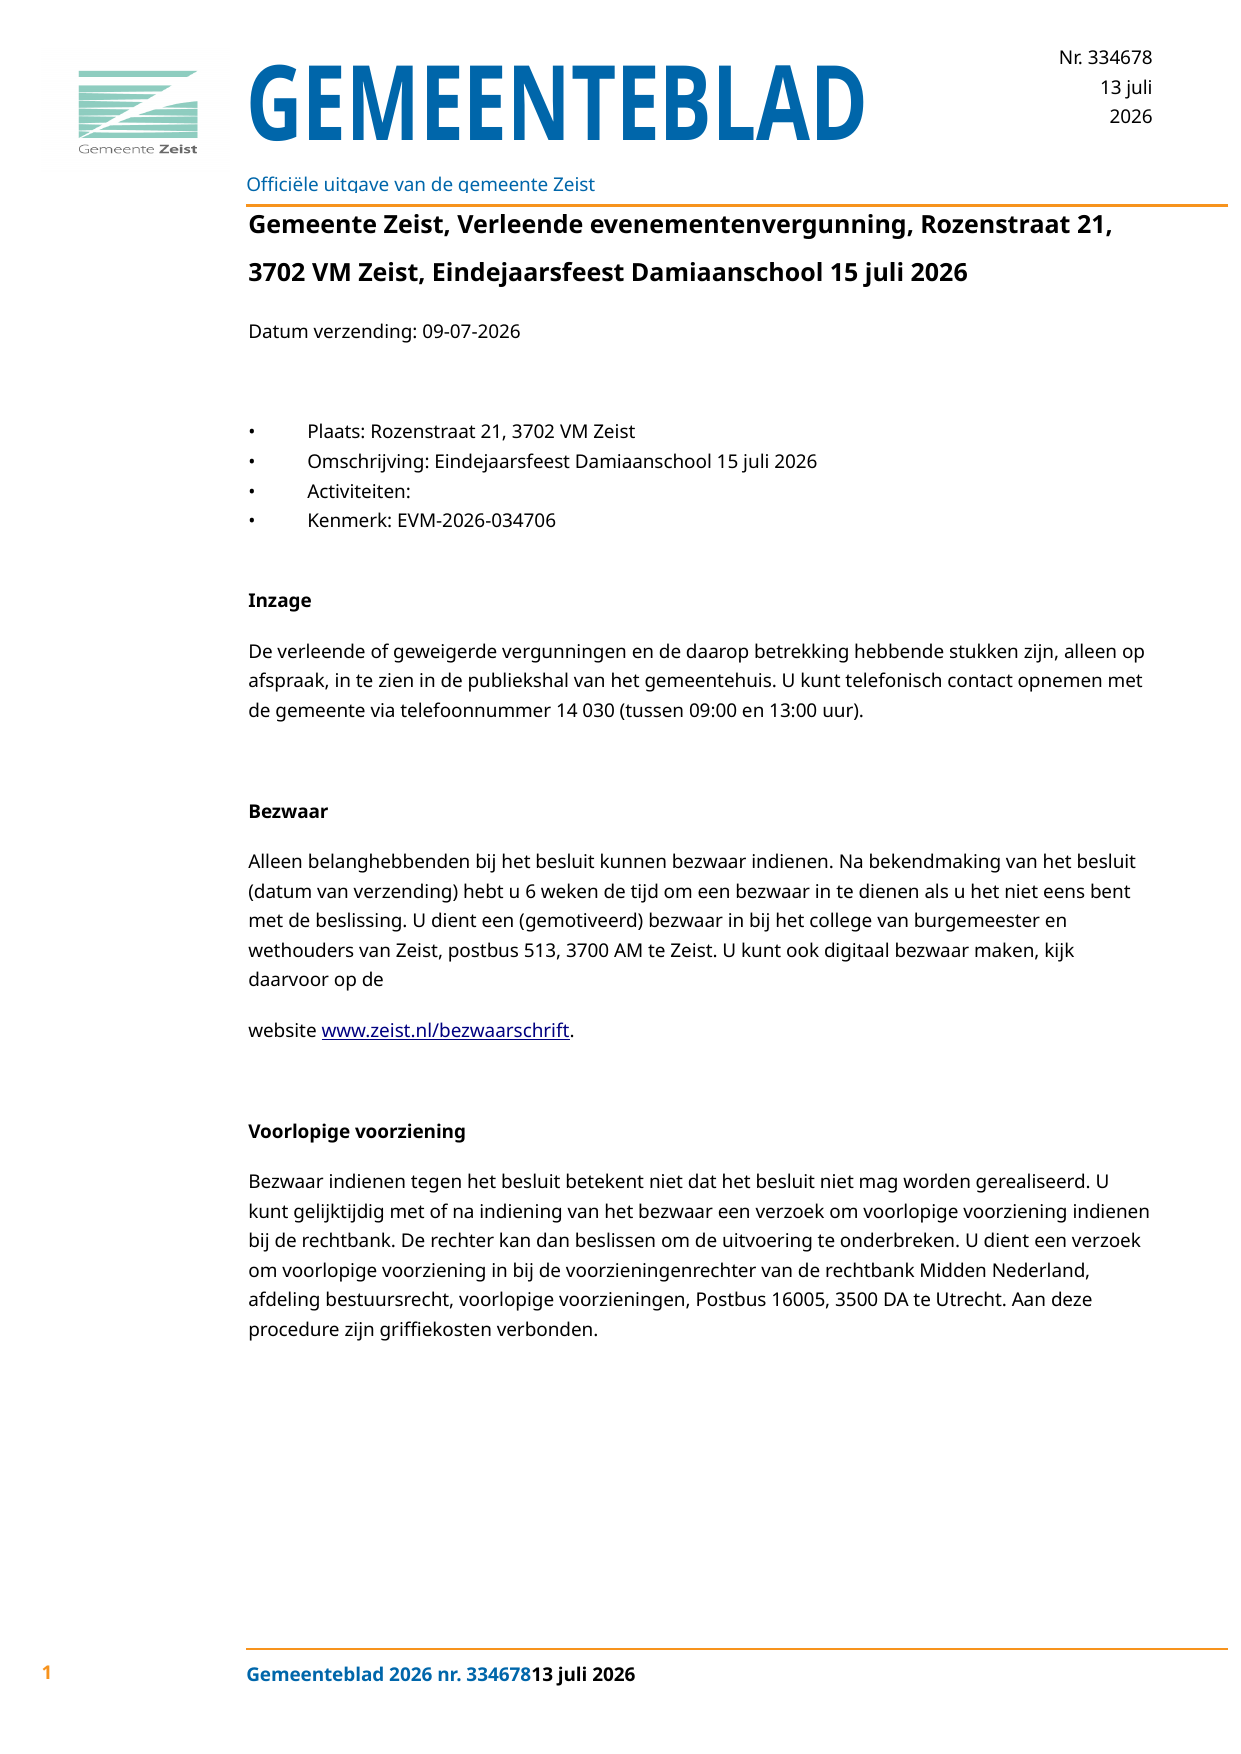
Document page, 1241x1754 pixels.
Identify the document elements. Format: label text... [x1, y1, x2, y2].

list Omschrijving: Eindejaarsfeest Damiaanschool 15 juli 2026 [248, 448, 1152, 474]
text Bezwaar indienen tegen het besluit betekent niet dat het besluit niet mag worden gerealiseerd. U kunt gelijktijdig met of na indiening van het bezwaar een verzoek om voorlopige voorziening indienen bij de rechtbank. De rechter kan dan beslissen om de uitvoering te onderbreken. U dient een verzoek om voorlopige voorziening in bij de voorzieningenrechter van de rechtbank Midden Nederland, afdeling bestuursrecht, voorlopige voorzieningen, Postbus 16005, 3500 DA te Utrecht. Aan deze procedure zijn griffiekosten verbonden. [248, 1168, 1152, 1342]
list Activiteiten: [248, 478, 1152, 504]
text Bezwaar [248, 798, 1152, 824]
text Gemeente Zeist, Verleende evenementenvergunning, Rozenstraat 21, 3702 VM Zeist, Eindejaarsfeest Damiaanschool 15 juli 2026 [248, 207, 1152, 288]
text Datum verzending: 09-07-2026 [248, 318, 1152, 344]
text Inzage [248, 587, 1152, 613]
text De verleende of geweigerde vergunningen en de daarop betrekking hebbende stukken zijn, alleen op afspraak, in te zien in de publiekshal van het gemeentehuis. U kunt telefonisch contact opnemen met de gemeente via telefoonnummer 14 030 (tussen 09:00 en 13:00 uur). [248, 638, 1152, 723]
text Voorlopige voorziening [248, 1118, 1152, 1144]
picture [41, 47, 231, 172]
list Kenmerk: EVM-2026-034706 [248, 507, 1152, 533]
text Alleen belanghebbenden bij het besluit kunnen bezwaar indienen. Na bekendmaking van het besluit (datum van verzending) hebt u 6 weken de tijd om een bezwaar in te dienen als u het niet eens bent met de beslissing. U dient een (gemotiveerd) bezwaar in bij het college van burgemeester en wethouders van Zeist, postbus 513, 3700 AM te Zeist. U kunt ook digitaal bezwaar maken, kijk daarvoor op de [248, 848, 1152, 992]
text website www.zeist.nl/bezwaarschrift. [248, 1017, 1152, 1043]
list Plaats: Rozenstraat 21, 3702 VM Zeist [248, 419, 1152, 444]
